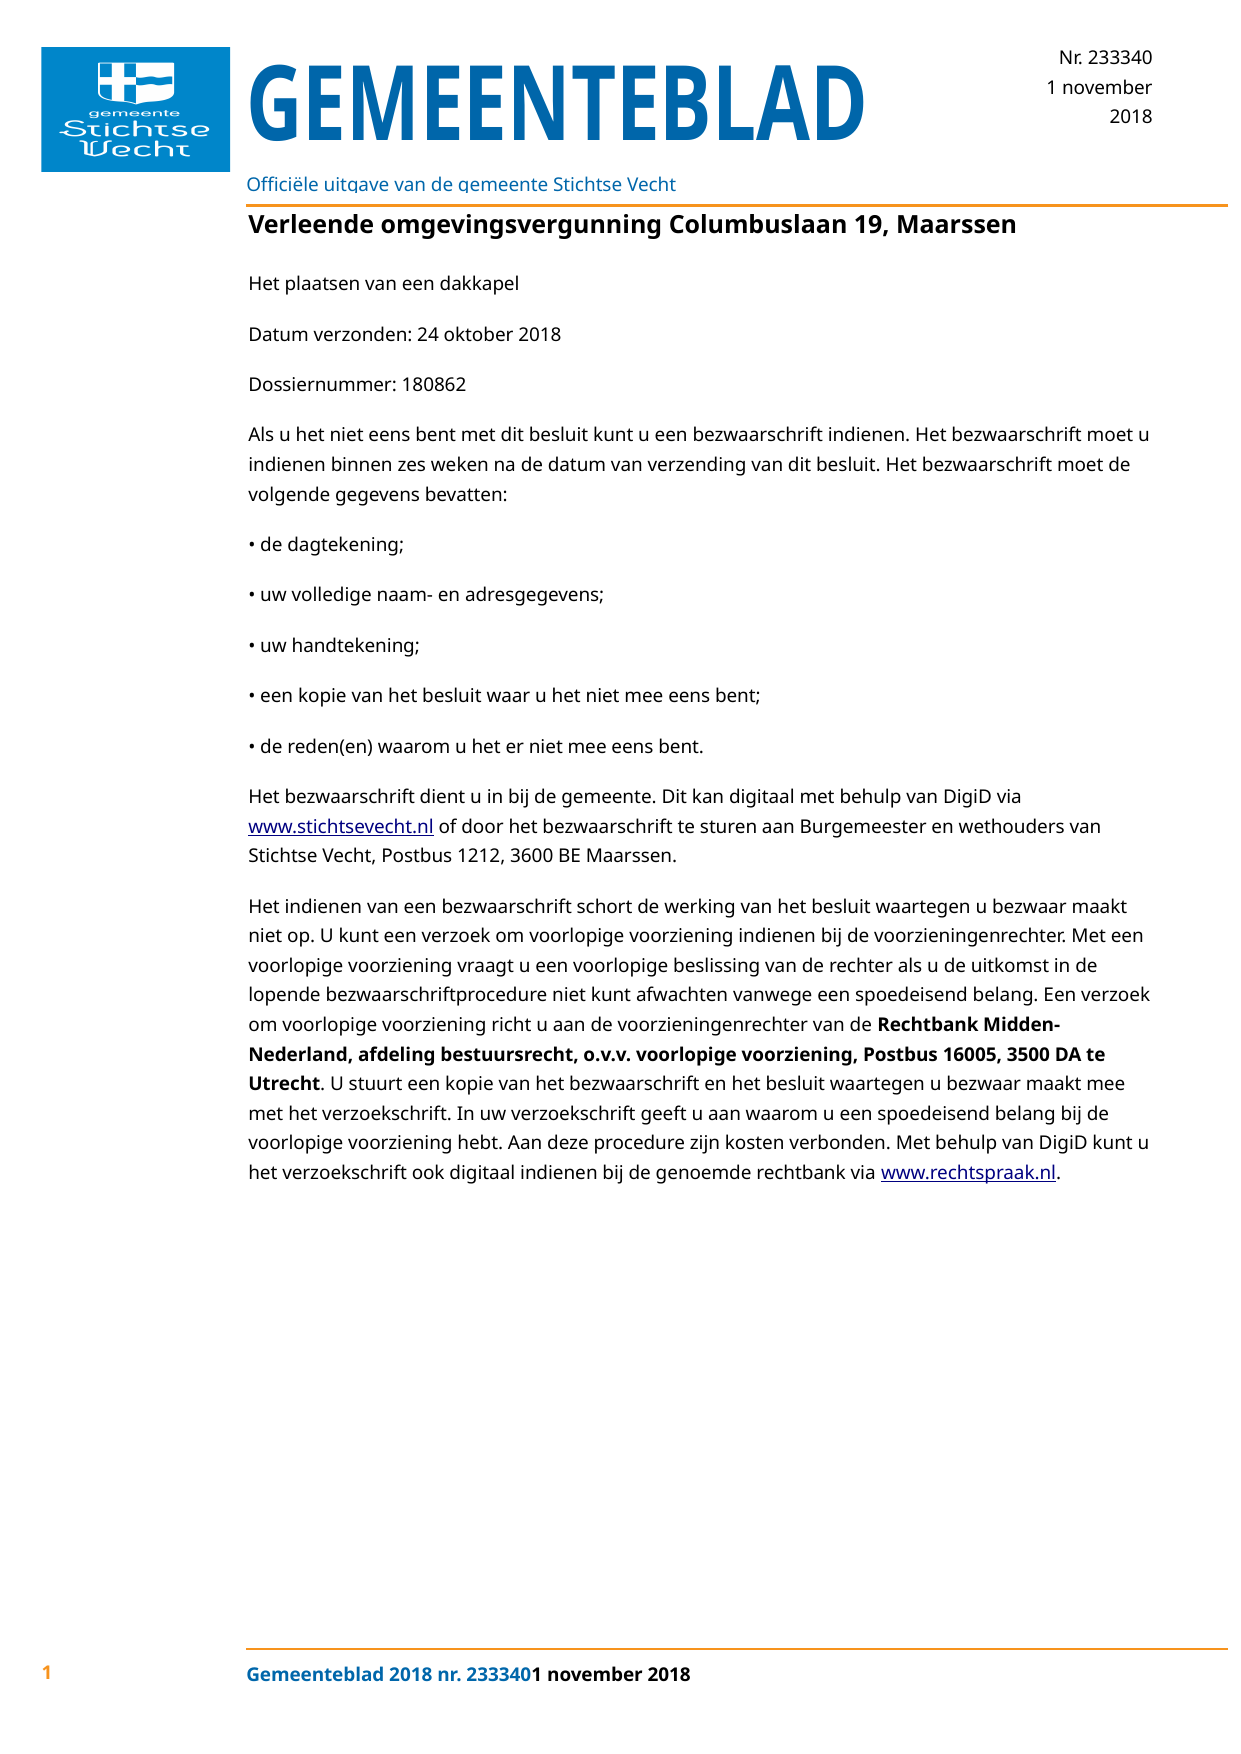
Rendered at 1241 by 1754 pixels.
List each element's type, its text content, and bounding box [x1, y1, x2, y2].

text Als u het niet eens bent met dit besluit kunt u een bezwaarschrift indienen. Het bezwaarschrift moet u indienen binnen zes weken na de datum van verzending van dit besluit. Het bezwaarschrift moet de volgende gegevens bevatten: [248, 422, 1152, 506]
text Het bezwaarschrift dient u in bij de gemeente. Dit kan digitaal met behulp van DigiD via www.stichtsevecht.nl of door het bezwaarschrift te sturen aan Burgemeester en wethouders van Stichtse Vecht, Postbus 1212, 3600 BE Maarssen. [248, 783, 1152, 868]
text • uw volledige naam- en adresgegevens; [248, 582, 1152, 607]
text • een kopie van het besluit waar u het niet mee eens bent; [248, 682, 1152, 708]
text Het plaatsen van een dakkapel [248, 270, 1152, 296]
text Verleende omgevingsvergunning Columbuslaan 19, Maarssen [248, 207, 1152, 241]
text • de reden(en) waarom u het er niet mee eens bent. [248, 733, 1152, 758]
text Het indienen van een bezwaarschrift schort de werking van het besluit waartegen u bezwaar maakt niet op. U kunt een verzoek om voorlopige voorziening indienen bij de voorzieningenrechter. Met een voorlopige voorziening vraagt u een voorlopige beslissing van de rechter als u de uitkomst in de lopende bezwaarschriftprocedure niet kunt afwachten vanwege een spoedeisend belang. Een verzoek om voorlopige voorziening richt u aan de voorzieningenrechter van de Rechtbank Midden-Nederland, afdeling bestuursrecht, o.v.v. voorlopige voorziening, Postbus 16005, 3500 DA te Utrecht. U stuurt een kopie van het bezwaarschrift en het besluit waartegen u bezwaar maakt mee met het verzoekschrift. In uw verzoekschrift geeft u aan waarom u een spoedeisend belang bij de voorlopige voorziening hebt. Aan deze procedure zijn kosten verbonden. Met behulp van DigiD kunt u het verzoekschrift ook digitaal indienen bij de genoemde rechtbank via www.rechtspraak.nl. [248, 893, 1152, 1185]
text Datum verzonden: 24 oktober 2018 [248, 321, 1152, 346]
text • uw handtekening; [248, 632, 1152, 658]
text Dossiernummer: 180862 [248, 371, 1152, 397]
text • de dagtekening; [248, 531, 1152, 557]
picture [99, 63, 135, 101]
picture [137, 63, 174, 103]
